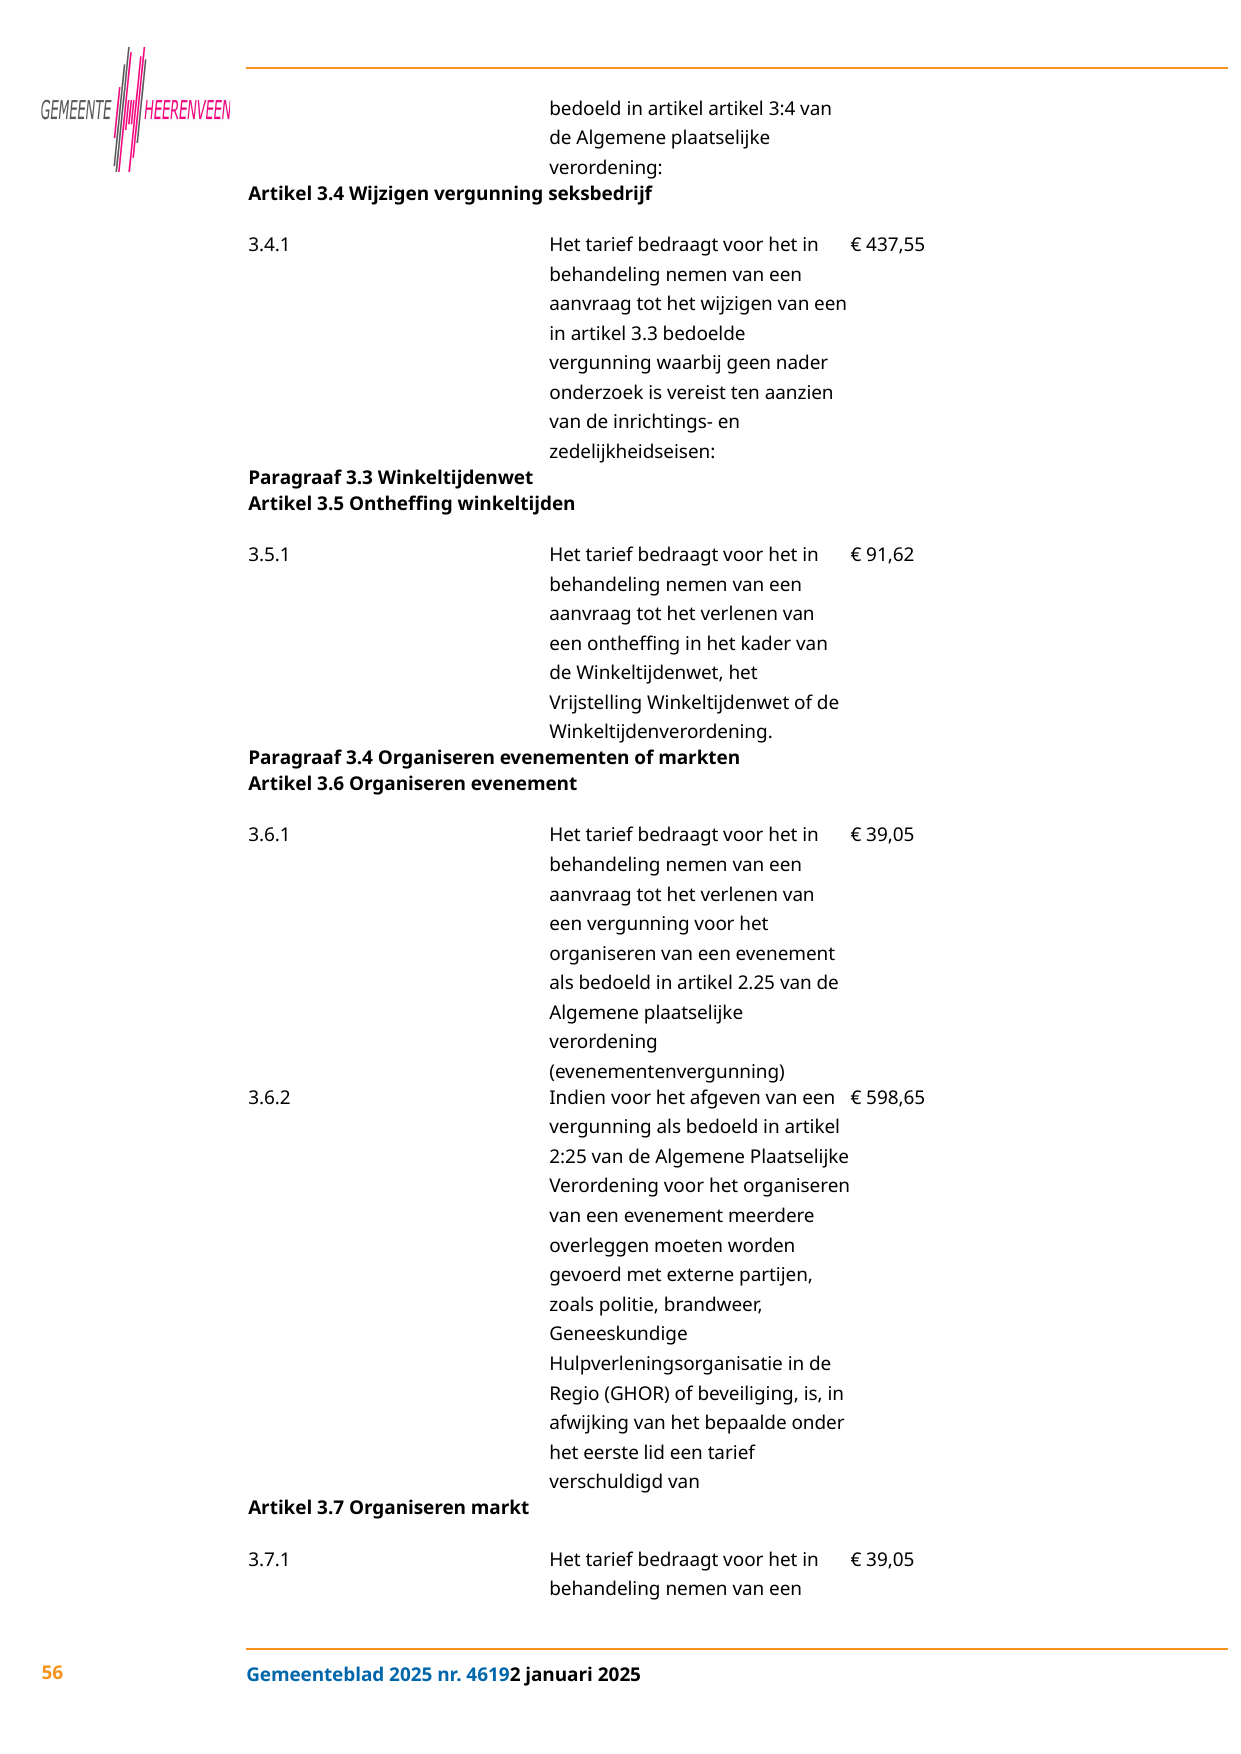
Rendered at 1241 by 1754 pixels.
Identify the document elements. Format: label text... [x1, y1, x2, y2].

table_cell 3.7.1 [248, 1546, 549, 1601]
table_cell € 39,05 [850, 1546, 1152, 1601]
table_cell [248, 205, 549, 231]
table_cell [549, 515, 850, 541]
table_cell € 39,05 [850, 822, 1152, 1084]
table_cell bedoeld in artikel artikel 3:4 van de Algemene plaatselijke verordening: [549, 95, 850, 180]
table_cell Artikel 3.6 Organiseren evenement [248, 770, 1152, 796]
table_cell [850, 796, 1152, 822]
table_cell Het tarief bedraagt voor het in behandeling nemen van een aanvraag tot het wijzigen van een in artikel 3.3 bedoelde vergunning waarbij geen nader onderzoek is vereist ten aanzien van de inrichtings- en zedelijkheidseisen: [549, 231, 850, 464]
table_cell 3.6.2 [248, 1084, 549, 1494]
table_cell 3.5.1 [248, 541, 549, 744]
table_cell [248, 515, 549, 541]
table_cell Artikel 3.4 Wijzigen vergunning seksbedrijf [248, 180, 1152, 205]
table_cell € 598,65 [850, 1084, 1152, 1494]
table_cell [850, 205, 1152, 231]
table_cell [850, 95, 1152, 180]
table_cell [850, 1520, 1152, 1546]
table_cell [549, 796, 850, 822]
table_cell Paragraaf 3.3 Winkeltijdenwet [248, 464, 1152, 490]
table_cell Artikel 3.7 Organiseren markt [248, 1494, 1152, 1520]
table_cell Het tarief bedraagt voor het in behandeling nemen van een aanvraag tot het verlenen van een vergunning voor het organiseren van een evenement als bedoeld in artikel 2.25 van de Algemene plaatselijke verordening (evenementenvergunning) [549, 822, 850, 1084]
table_cell [248, 95, 549, 180]
table_cell Indien voor het afgeven van een vergunning als bedoeld in artikel 2:25 van de Algemene Plaatselijke Verordening voor het organiseren van een evenement meerdere overleggen moeten worden gevoerd met externe partijen, zoals politie, brandweer, Geneeskundige Hulpverleningsorganisatie in de Regio (GHOR) of beveiliging, is, in afwijking van het bepaalde onder het eerste lid een tarief verschuldigd van [549, 1084, 850, 1494]
table_cell Paragraaf 3.4 Organiseren evenementen of markten [248, 744, 1152, 770]
table_cell [248, 796, 549, 822]
table_cell 3.4.1 [248, 231, 549, 464]
table_cell Het tarief bedraagt voor het in behandeling nemen van een aanvraag tot het verlenen van een ontheffing in het kader van de Winkeltijdenwet, het Vrijstelling Winkeltijdenwet of de Winkeltijdenverordening. [549, 541, 850, 744]
table_cell Het tarief bedraagt voor het in behandeling nemen van een [549, 1546, 850, 1601]
picture [41, 47, 231, 172]
table_cell [850, 515, 1152, 541]
table_cell € 91,62 [850, 541, 1152, 744]
table_cell Artikel 3.5 Ontheffing winkeltijden [248, 490, 1152, 515]
table_cell [248, 1520, 549, 1546]
table_cell 3.6.1 [248, 822, 549, 1084]
table_cell [549, 1520, 850, 1546]
table_cell € 437,55 [850, 231, 1152, 464]
table_cell [549, 205, 850, 231]
